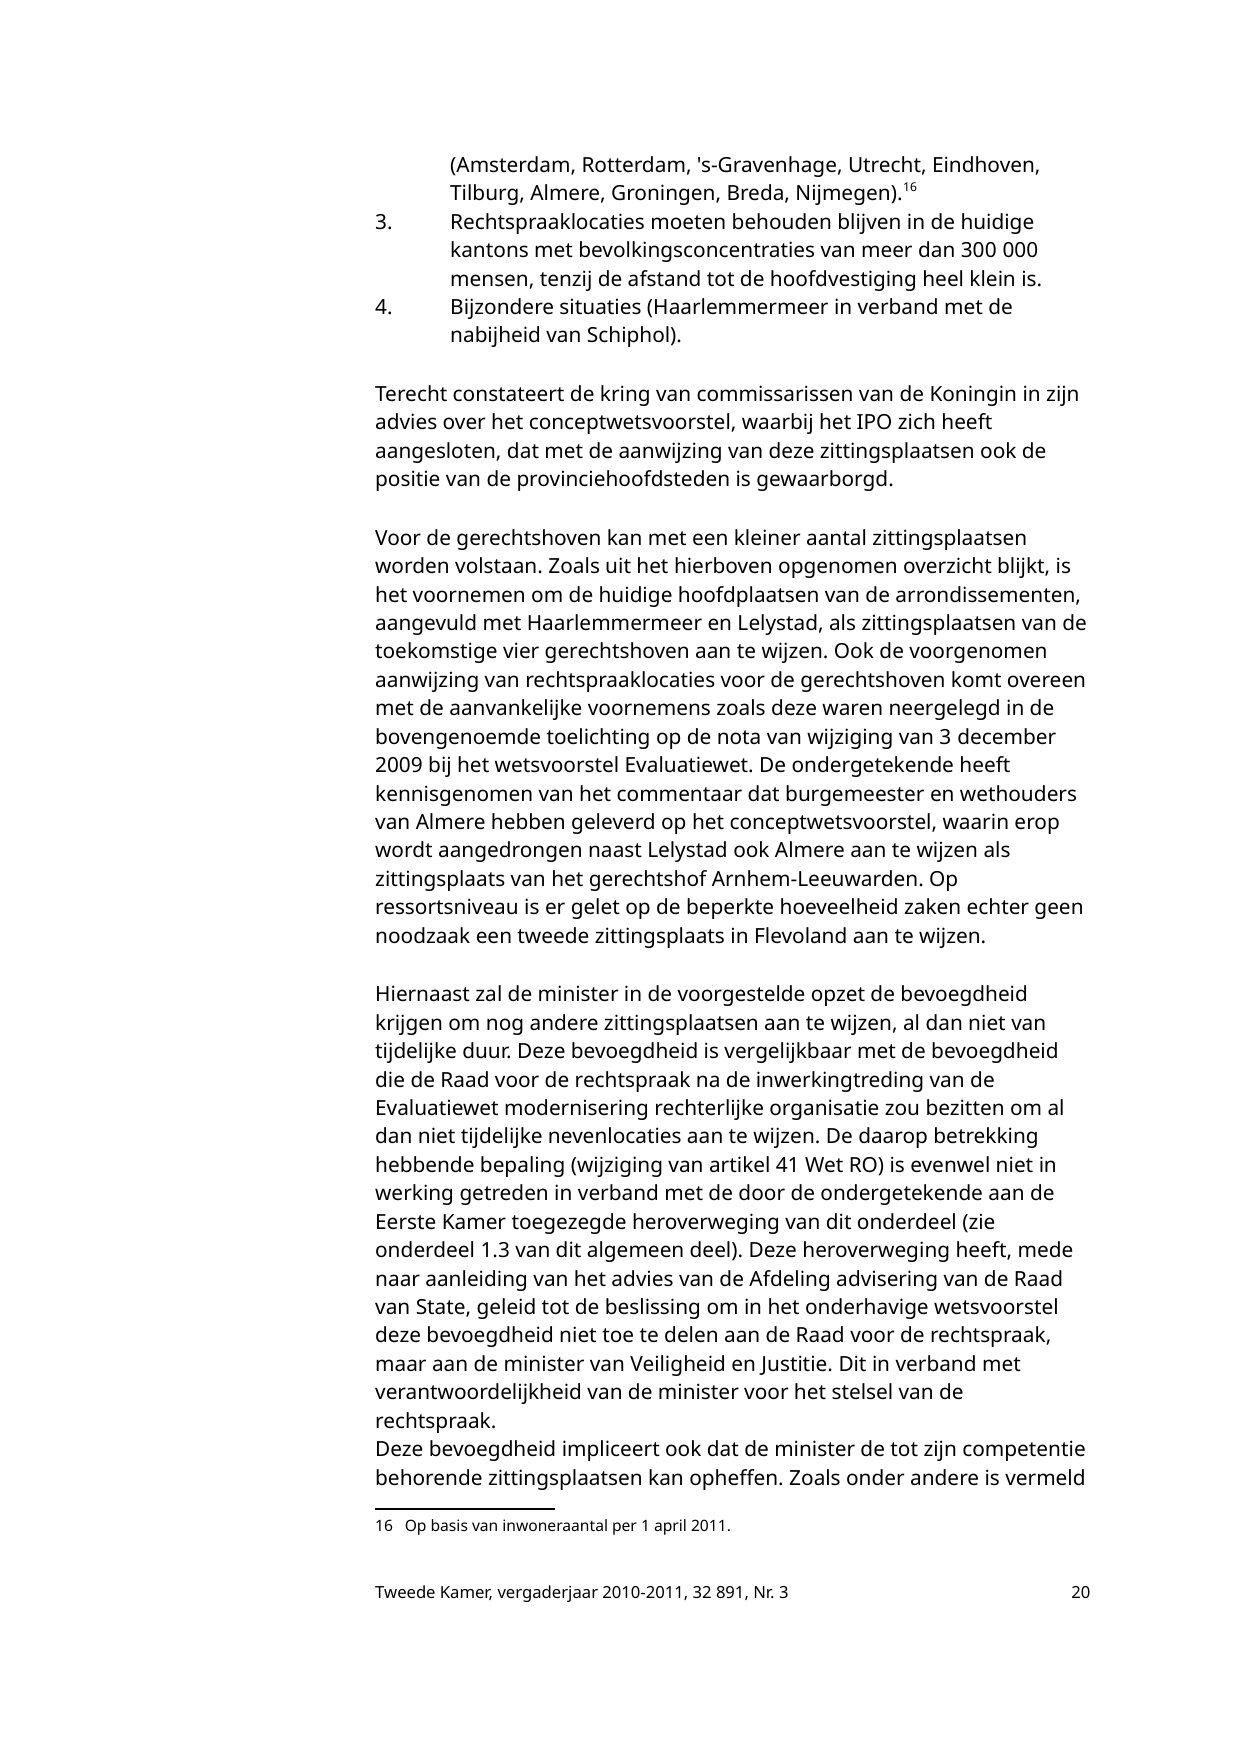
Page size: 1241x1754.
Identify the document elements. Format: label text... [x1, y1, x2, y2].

list (Amsterdam, Rotterdam, 's-Gravenhage, Utrecht, Eindhoven, Tilburg, Almere, Groningen, Breda, Nijmegen). [375, 150, 1090, 207]
text Hiernaast zal de minister in de voorgestelde opzet de bevoegdheid krijgen om nog andere zittingsplaatsen aan te wijzen, al dan niet van tijdelijke duur. Deze bevoegdheid is vergelijkbaar met de bevoegdheid die de Raad voor de rechtspraak na de inwerkingtreding van de Evaluatiewet modernisering rechterlijke organisatie zou bezitten om al dan niet tijdelijke nevenlocaties aan te wijzen. De daarop betrekking hebbende bepaling (wijziging van artikel 41 Wet RO) is evenwel niet in werking getreden in verband met de door de ondergetekende aan de Eerste Kamer toegezegde heroverweging van dit onderdeel (zie onderdeel 1.3 van dit algemeen deel). Deze heroverweging heeft, mede naar aanleiding van het advies van de Afdeling advisering van de Raad van State, geleid tot de beslissing om in het onderhavige wetsvoorstel deze bevoegdheid niet toe te delen aan de Raad voor de rechtspraak, maar aan de minister van Veiligheid en Justitie. Dit in verband met verantwoordelijkheid van de minister voor het stelsel van de rechtspraak. [375, 979, 1090, 1434]
list Bijzondere situaties (Haarlemmermeer in verband met de nabijheid van Schiphol). [375, 292, 1090, 349]
list Op basis van inwoneraantal per 1 april 2011. [375, 1508, 1090, 1536]
list Rechtspraaklocaties moeten behouden blijven in de huidige kantons met bevolkingsconcentraties van meer dan 300 000 mensen, tenzij de afstand tot de hoofdvestiging heel klein is. [375, 207, 1090, 292]
text Voor de gerechtshoven kan met een kleiner aantal zittingsplaatsen worden volstaan. Zoals uit het hierboven opgenomen overzicht blijkt, is het voornemen om de huidige hoofdplaatsen van de arrondissementen, aangevuld met Haarlemmermeer en Lelystad, als zittingsplaatsen van de toekomstige vier gerechtshoven aan te wijzen. Ook de voorgenomen aanwijzing van rechtspraaklocaties voor de gerechtshoven komt overeen met de aanvankelijke voornemens zoals deze waren neergelegd in de bovengenoemde toelichting op de nota van wijziging van 3 december 2009 bij het wetsvoorstel Evaluatiewet. De ondergetekende heeft kennisgenomen van het commentaar dat burgemeester en wethouders van Almere hebben geleverd op het conceptwetsvoorstel, waarin erop wordt aangedrongen naast Lelystad ook Almere aan te wijzen als zittingsplaats van het gerechtshof Arnhem-Leeuwarden. Op ressortsniveau is er gelet op de beperkte hoeveelheid zaken echter geen noodzaak een tweede zittingsplaats in Flevoland aan te wijzen. [375, 523, 1090, 949]
text Deze bevoegdheid impliceert ook dat de minister de tot zijn competentie behorende zittingsplaatsen kan opheffen. Zoals onder andere is vermeld [375, 1434, 1090, 1491]
text Terecht constateert de kring van commissarissen van de Koningin in zijn advies over het conceptwetsvoorstel, waarbij het IPO zich heeft aangesloten, dat met de aanwijzing van deze zittingsplaatsen ook de positie van de provinciehoofdsteden is gewaarborgd. [375, 379, 1090, 493]
